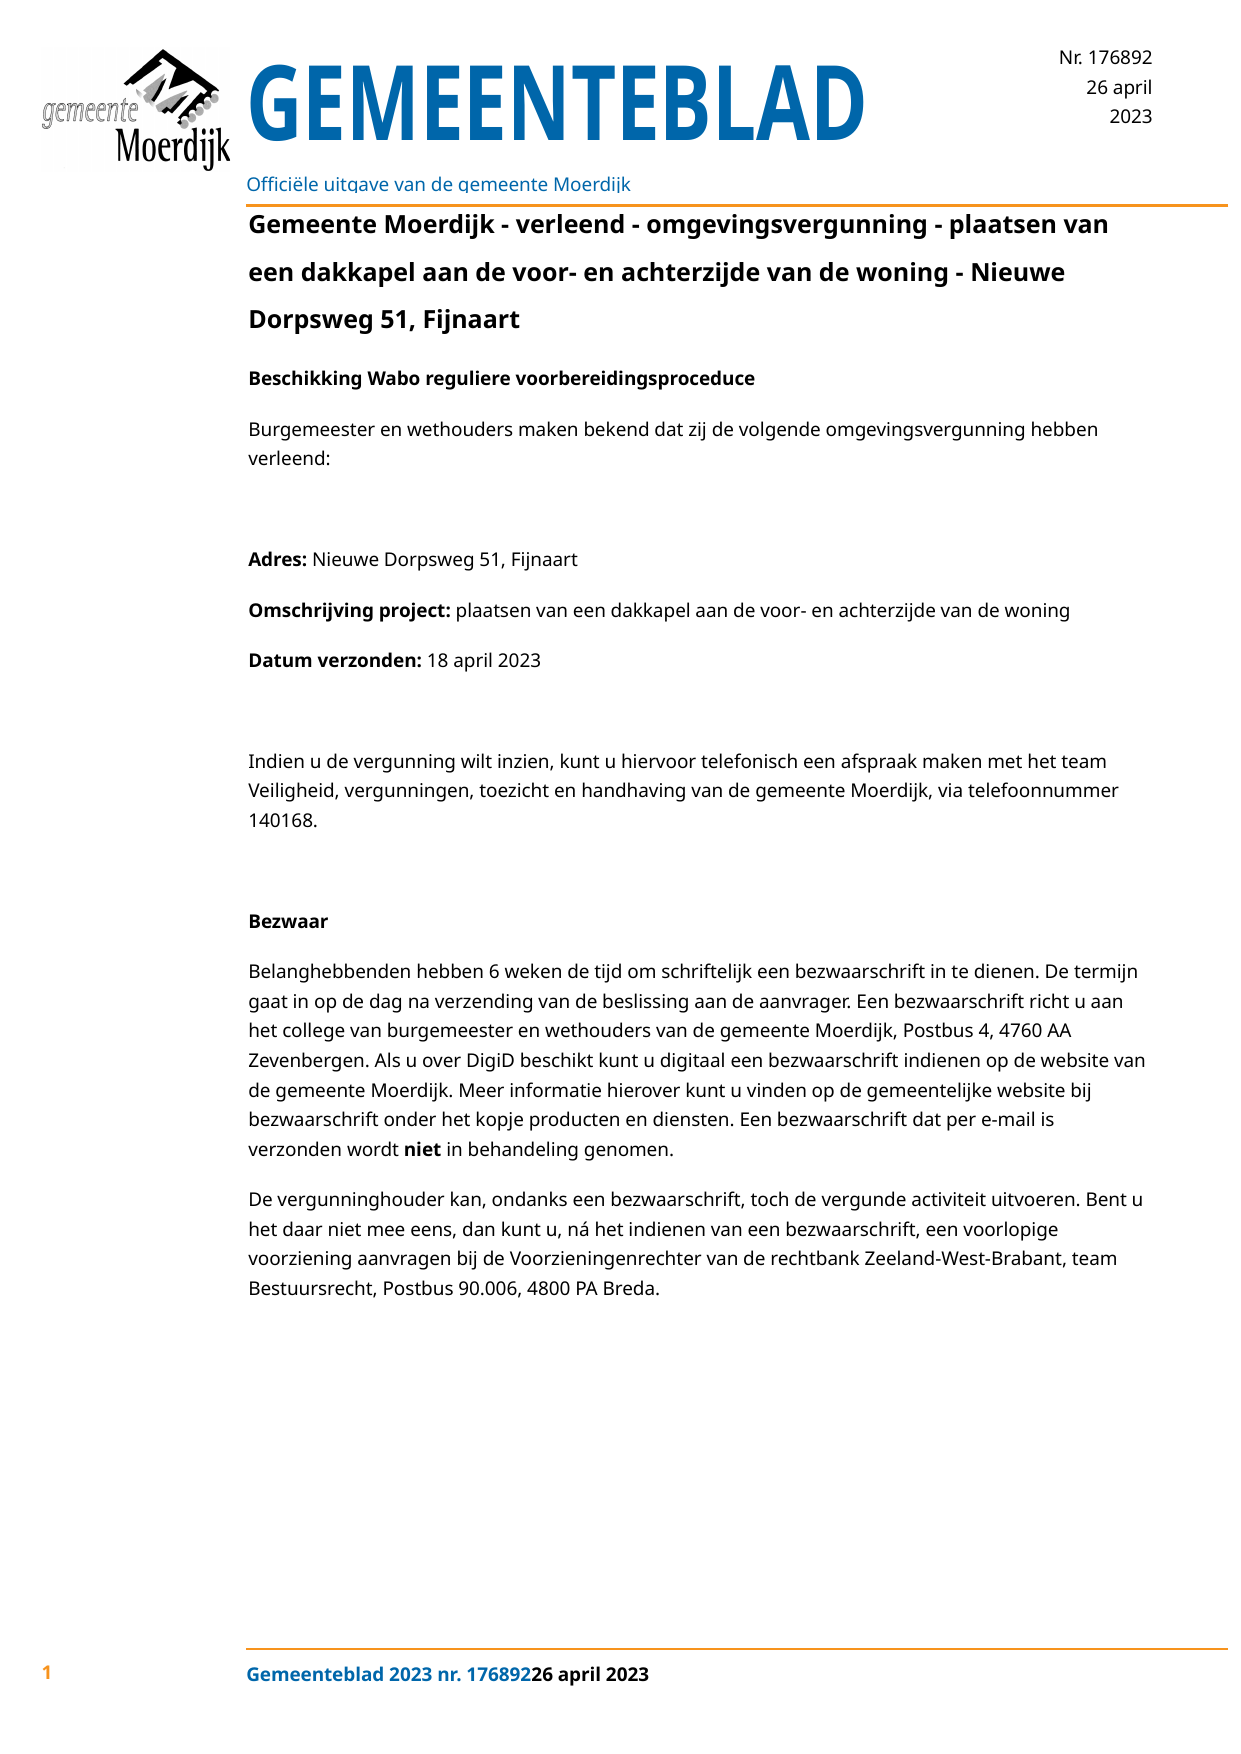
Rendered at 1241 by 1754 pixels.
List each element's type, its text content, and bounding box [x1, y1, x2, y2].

text Omschrijving project: plaatsen van een dakkapel aan de voor- en achterzijde van de woning [248, 597, 1152, 622]
text Burgemeester en wethouders maken bekend dat zij de volgende omgevingsvergunning hebben verleend: [248, 416, 1152, 471]
picture [41, 47, 231, 172]
text Belanghebbenden hebben 6 weken de tijd om schriftelijk een bezwaarschrift in te dienen. De termijn gaat in op de dag na verzending van de beslissing aan de aanvrager. Een bezwaarschrift richt u aan het college van burgemeester en wethouders van de gemeente Moerdijk, Postbus 4, 4760 AA Zevenbergen. Als u over DigiD beschikt kunt u digitaal een bezwaarschrift indienen op de website van de gemeente Moerdijk. Meer informatie hierover kunt u vinden op de gemeentelijke website bij bezwaarschrift onder het kopje producten en diensten. Een bezwaarschrift dat per e-mail is verzonden wordt niet in behandeling genomen. [248, 958, 1152, 1162]
text Adres: Nieuwe Dorpsweg 51, Fijnaart [248, 546, 1152, 572]
text Bezwaar [248, 908, 1152, 934]
text Indien u de vergunning wilt inzien, kunt u hiervoor telefonisch een afspraak maken met het team Veiligheid, vergunningen, toezicht en handhaving van de gemeente Moerdijk, via telefoonnummer 140168. [248, 748, 1152, 833]
text Beschikking Wabo reguliere voorbereidingsproceduce [248, 366, 1152, 391]
text Gemeente Moerdijk - verleend - omgevingsvergunning - plaatsen van een dakkapel aan de voor- en achterzijde van de woning - Nieuwe Dorpsweg 51, Fijnaart [248, 207, 1152, 336]
text De vergunninghouder kan, ondanks een bezwaarschrift, toch de vergunde activiteit uitvoeren. Bent u het daar niet mee eens, dan kunt u, ná het indienen van een bezwaarschrift, een voorlopige voorziening aanvragen bij de Voorzieningenrechter van de rechtbank Zeeland-West-Brabant, team Bestuursrecht, Postbus 90.006, 4800 PA Breda. [248, 1186, 1152, 1301]
text Datum verzonden: 18 april 2023 [248, 647, 1152, 673]
